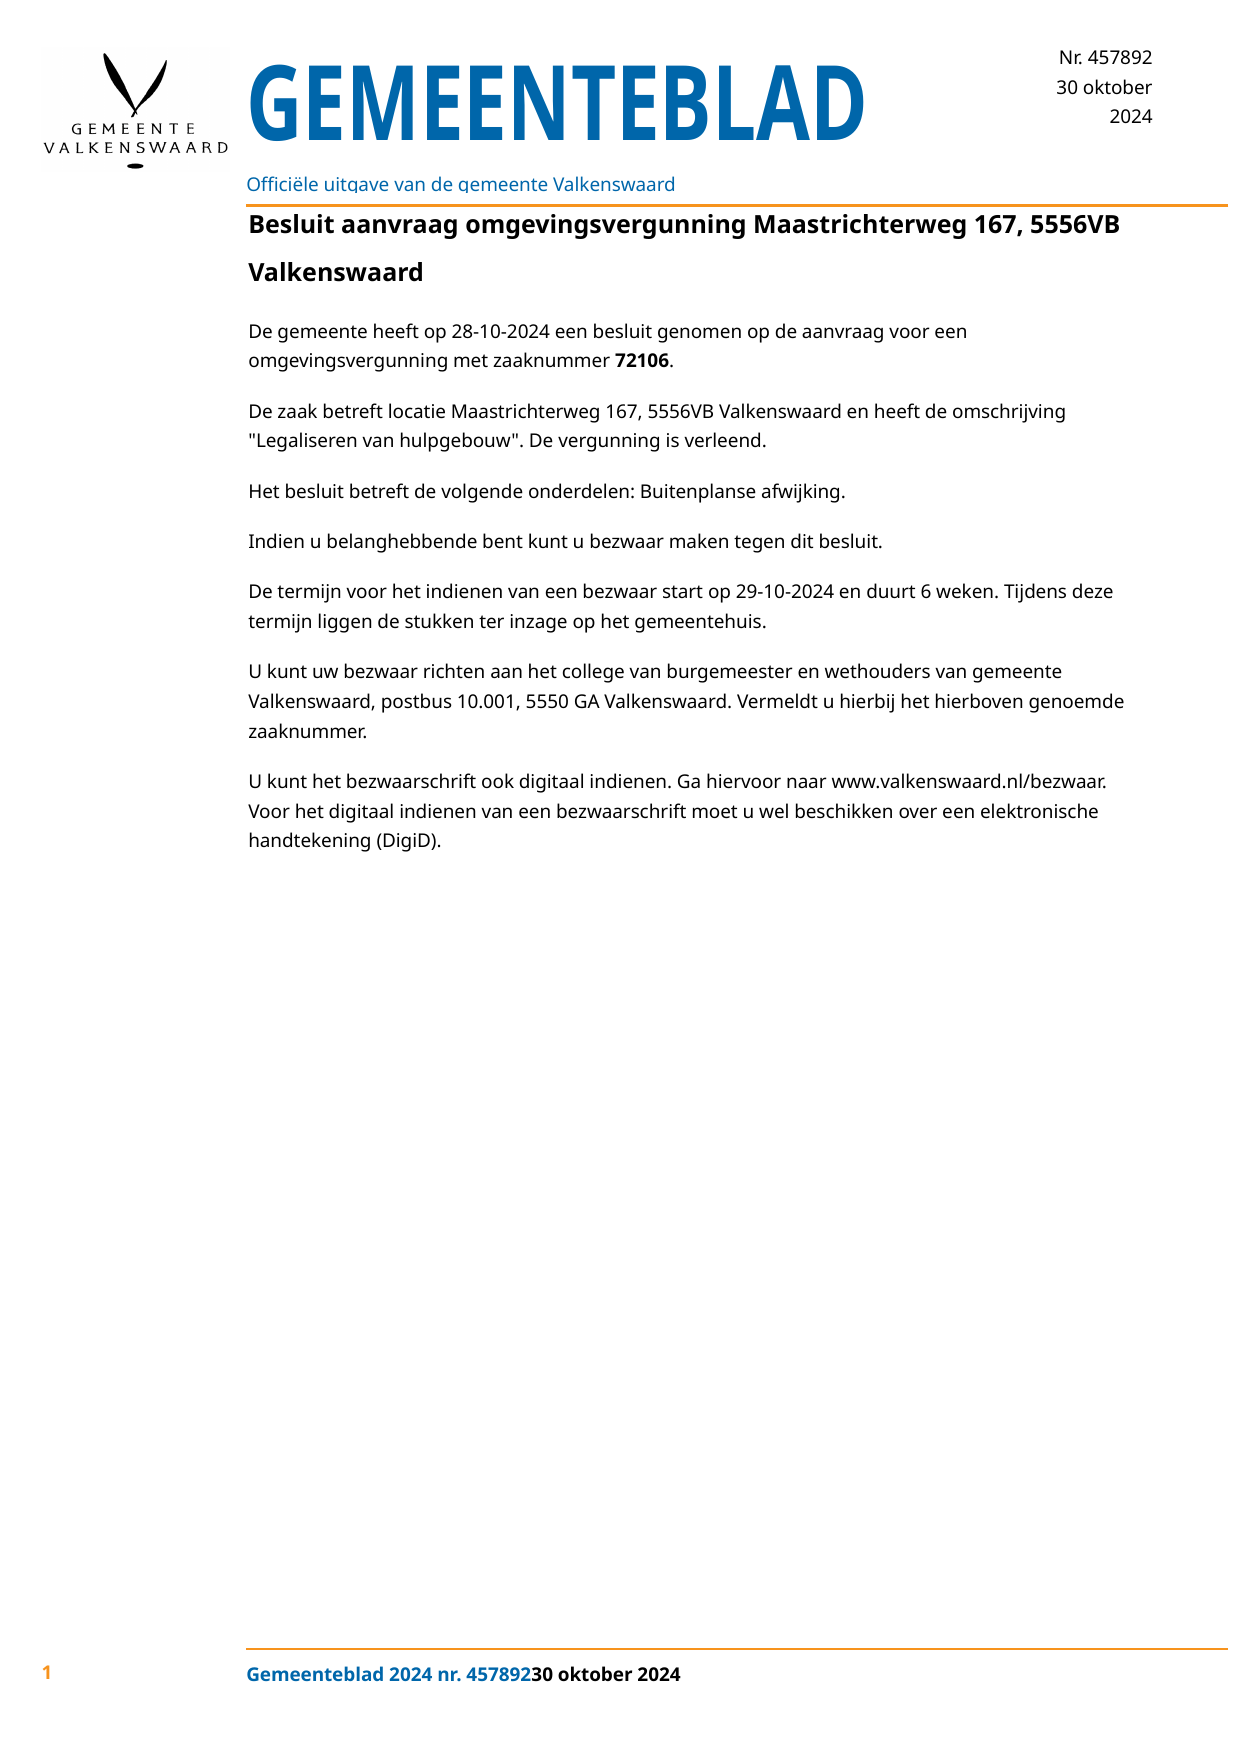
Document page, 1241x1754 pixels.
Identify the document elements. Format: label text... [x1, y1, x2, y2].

text De gemeente heeft op 28-10-2024 een besluit genomen op de aanvraag voor een omgevingsvergunning met zaaknummer 72106. [248, 318, 1152, 373]
text U kunt het bezwaarschrift ook digitaal indienen. Ga hiervoor naar www.valkenswaard.nl/bezwaar. Voor het digitaal indienen van een bezwaarschrift moet u wel beschikken over een elektronische handtekening (DigiD). [248, 768, 1152, 853]
text Besluit aanvraag omgevingsvergunning Maastrichterweg 167, 5556VB Valkenswaard [248, 207, 1152, 288]
text U kunt uw bezwaar richten aan het college van burgemeester en wethouders van gemeente Valkenswaard, postbus 10.001, 5550 GA Valkenswaard. Vermeldt u hierbij het hierboven genoemde zaaknummer. [248, 659, 1152, 744]
picture [41, 47, 231, 172]
text Het besluit betreft de volgende onderdelen: Buitenplanse afwijking. [248, 478, 1152, 504]
text De termijn voor het indienen van een bezwaar start op 29-10-2024 en duurt 6 weken. Tijdens deze termijn liggen de stukken ter inzage op het gemeentehuis. [248, 579, 1152, 634]
text De zaak betreft locatie Maastrichterweg 167, 5556VB Valkenswaard en heeft de omschrijving "Legaliseren van hulpgebouw". De vergunning is verleend. [248, 398, 1152, 453]
text Indien u belanghebbende bent kunt u bezwaar maken tegen dit besluit. [248, 528, 1152, 554]
